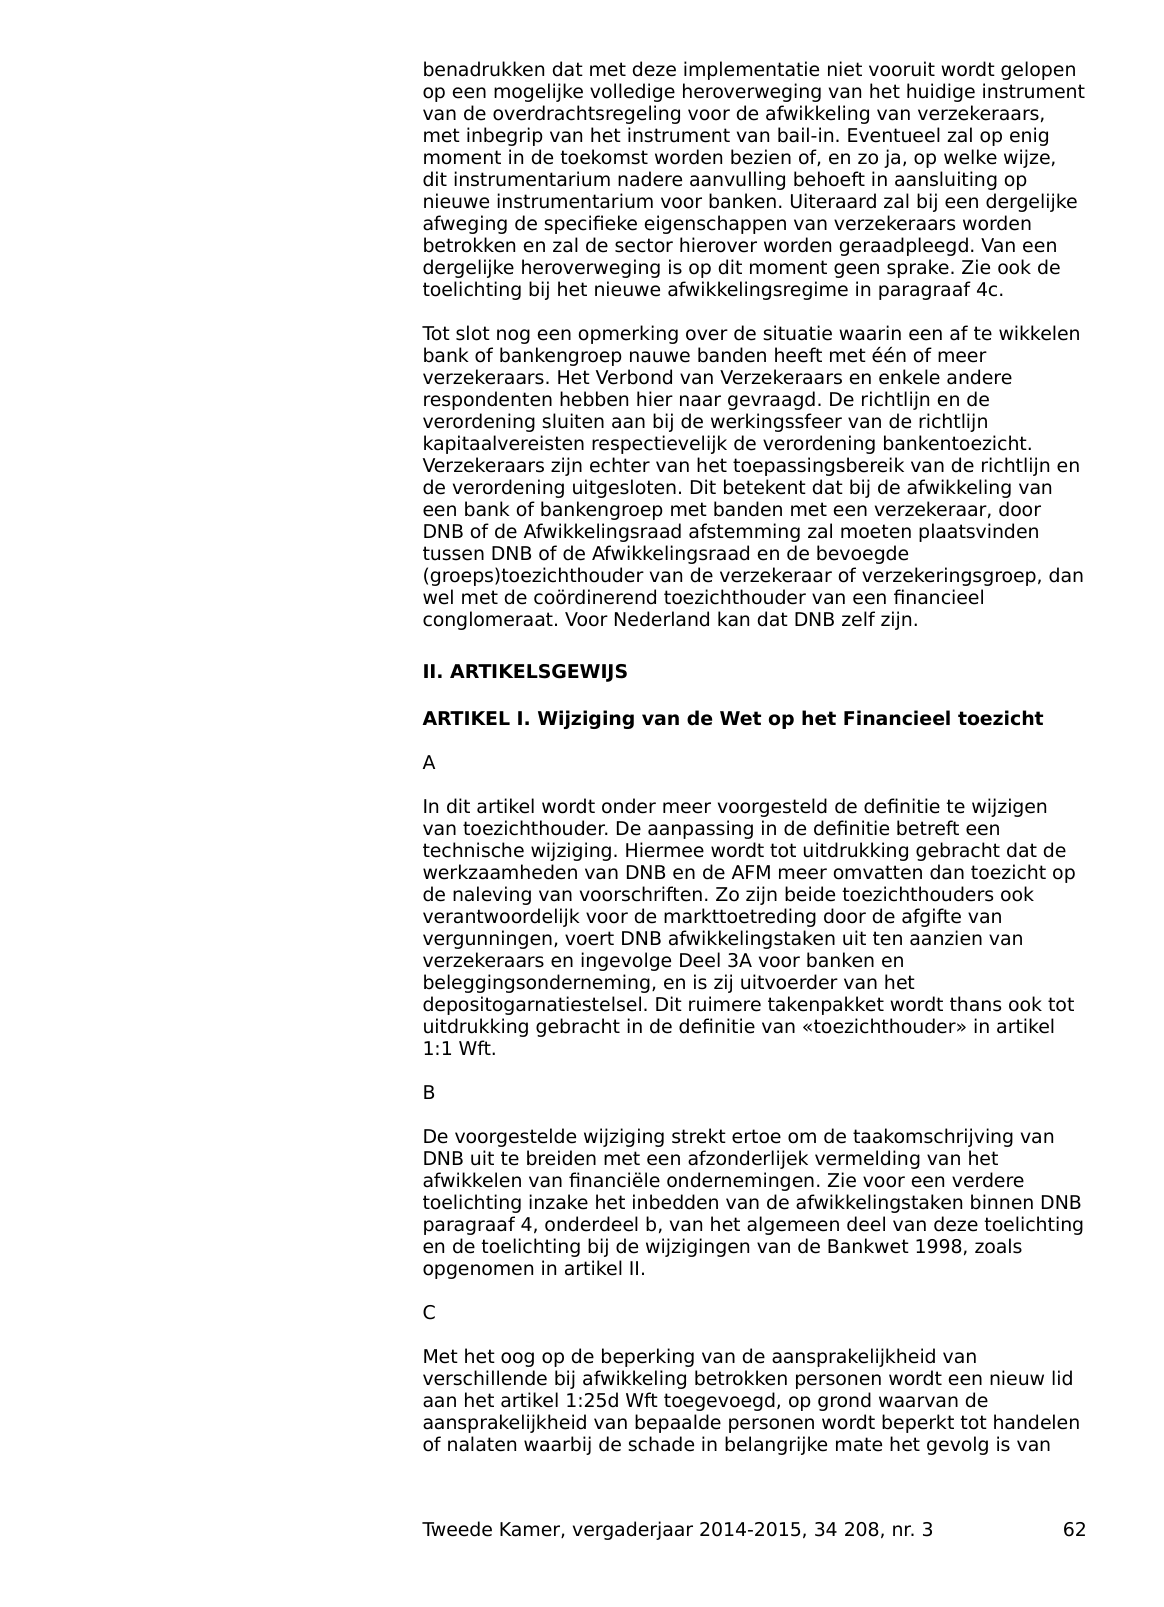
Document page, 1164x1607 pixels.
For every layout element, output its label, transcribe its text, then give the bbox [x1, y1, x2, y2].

text A [422, 752, 1087, 774]
text benadrukken dat met deze implementatie niet vooruit wordt gelopen op een mogelijke volledige heroverweging van het huidige instrument van de overdrachtsregeling voor de afwikkeling van verzekeraars, met inbegrip van het instrument van bail-in. Eventueel zal op enig moment in de toekomst worden bezien of, en zo ja, op welke wijze, dit instrumentarium nadere aanvulling behoeft in aansluiting op nieuwe instrumentarium voor banken. Uiteraard zal bij een dergelijke afweging de specifieke eigenschappen van verzekeraars worden betrokken en zal de sector hierover worden geraadpleegd. Van een dergelijke heroverweging is op dit moment geen sprake. Zie ook de toelichting bij het nieuwe afwikkelingsregime in paragraaf 4c. [422, 59, 1087, 301]
text B [422, 1082, 1087, 1104]
text In dit artikel wordt onder meer voorgesteld de definitie te wijzigen van toezichthouder. De aanpassing in de definitie betreft een technische wijziging. Hiermee wordt tot uitdrukking gebracht dat de werkzaamheden van DNB en de AFM meer omvatten dan toezicht op de naleving van voorschriften. Zo zijn beide toezichthouders ook verantwoordelijk voor de markttoetreding door de afgifte van vergunningen, voert DNB afwikkelingstaken uit ten aanzien van verzekeraars en ingevolge Deel 3A voor banken en beleggingsonderneming, en is zij uitvoerder van het depositogarnatiestelsel. Dit ruimere takenpakket wordt thans ook tot uitdrukking gebracht in de definitie van «toezichthouder» in artikel 1:1 Wft. [422, 796, 1087, 1060]
subtitle II. ARTIKELSGEWIJS [422, 661, 1087, 683]
subtitle ARTIKEL I. Wijziging van de Wet op het Financieel toezicht [422, 708, 1087, 730]
text Met het oog op de beperking van de aansprakelijkheid van verschillende bij afwikkeling betrokken personen wordt een nieuw lid aan het artikel 1:25d Wft toegevoegd, op grond waarvan de aansprakelijkheid van bepaalde personen wordt beperkt tot handelen of nalaten waarbij de schade in belangrijke mate het gevolg is van [422, 1346, 1087, 1456]
text Tot slot nog een opmerking over de situatie waarin een af te wikkelen bank of bankengroep nauwe banden heeft met één of meer verzekeraars. Het Verbond van Verzekeraars en enkele andere respondenten hebben hier naar gevraagd. De richtlijn en de verordening sluiten aan bij de werkingssfeer van de richtlijn kapitaalvereisten respectievelijk de verordening bankentoezicht. Verzekeraars zijn echter van het toepassingsbereik van de richtlijn en de verordening uitgesloten. Dit betekent dat bij de afwikkeling van een bank of bankengroep met banden met een verzekeraar, door DNB of de Afwikkelingsraad afstemming zal moeten plaatsvinden tussen DNB of de Afwikkelingsraad en de bevoegde (groeps)toezichthouder van de verzekeraar of verzekeringsgroep, dan wel met de coördinerend toezichthouder van een financieel conglomeraat. Voor Nederland kan dat DNB zelf zijn. [422, 323, 1087, 631]
text De voorgestelde wijziging strekt ertoe om de taakomschrijving van DNB uit te breiden met een afzonderlijek vermelding van het afwikkelen van financiële ondernemingen. Zie voor een verdere toelichting inzake het inbedden van de afwikkelingstaken binnen DNB paragraaf 4, onderdeel b, van het algemeen deel van deze toelichting en de toelichting bij de wijzigingen van de Bankwet 1998, zoals opgenomen in artikel II. [422, 1126, 1087, 1280]
text C [422, 1302, 1087, 1324]
